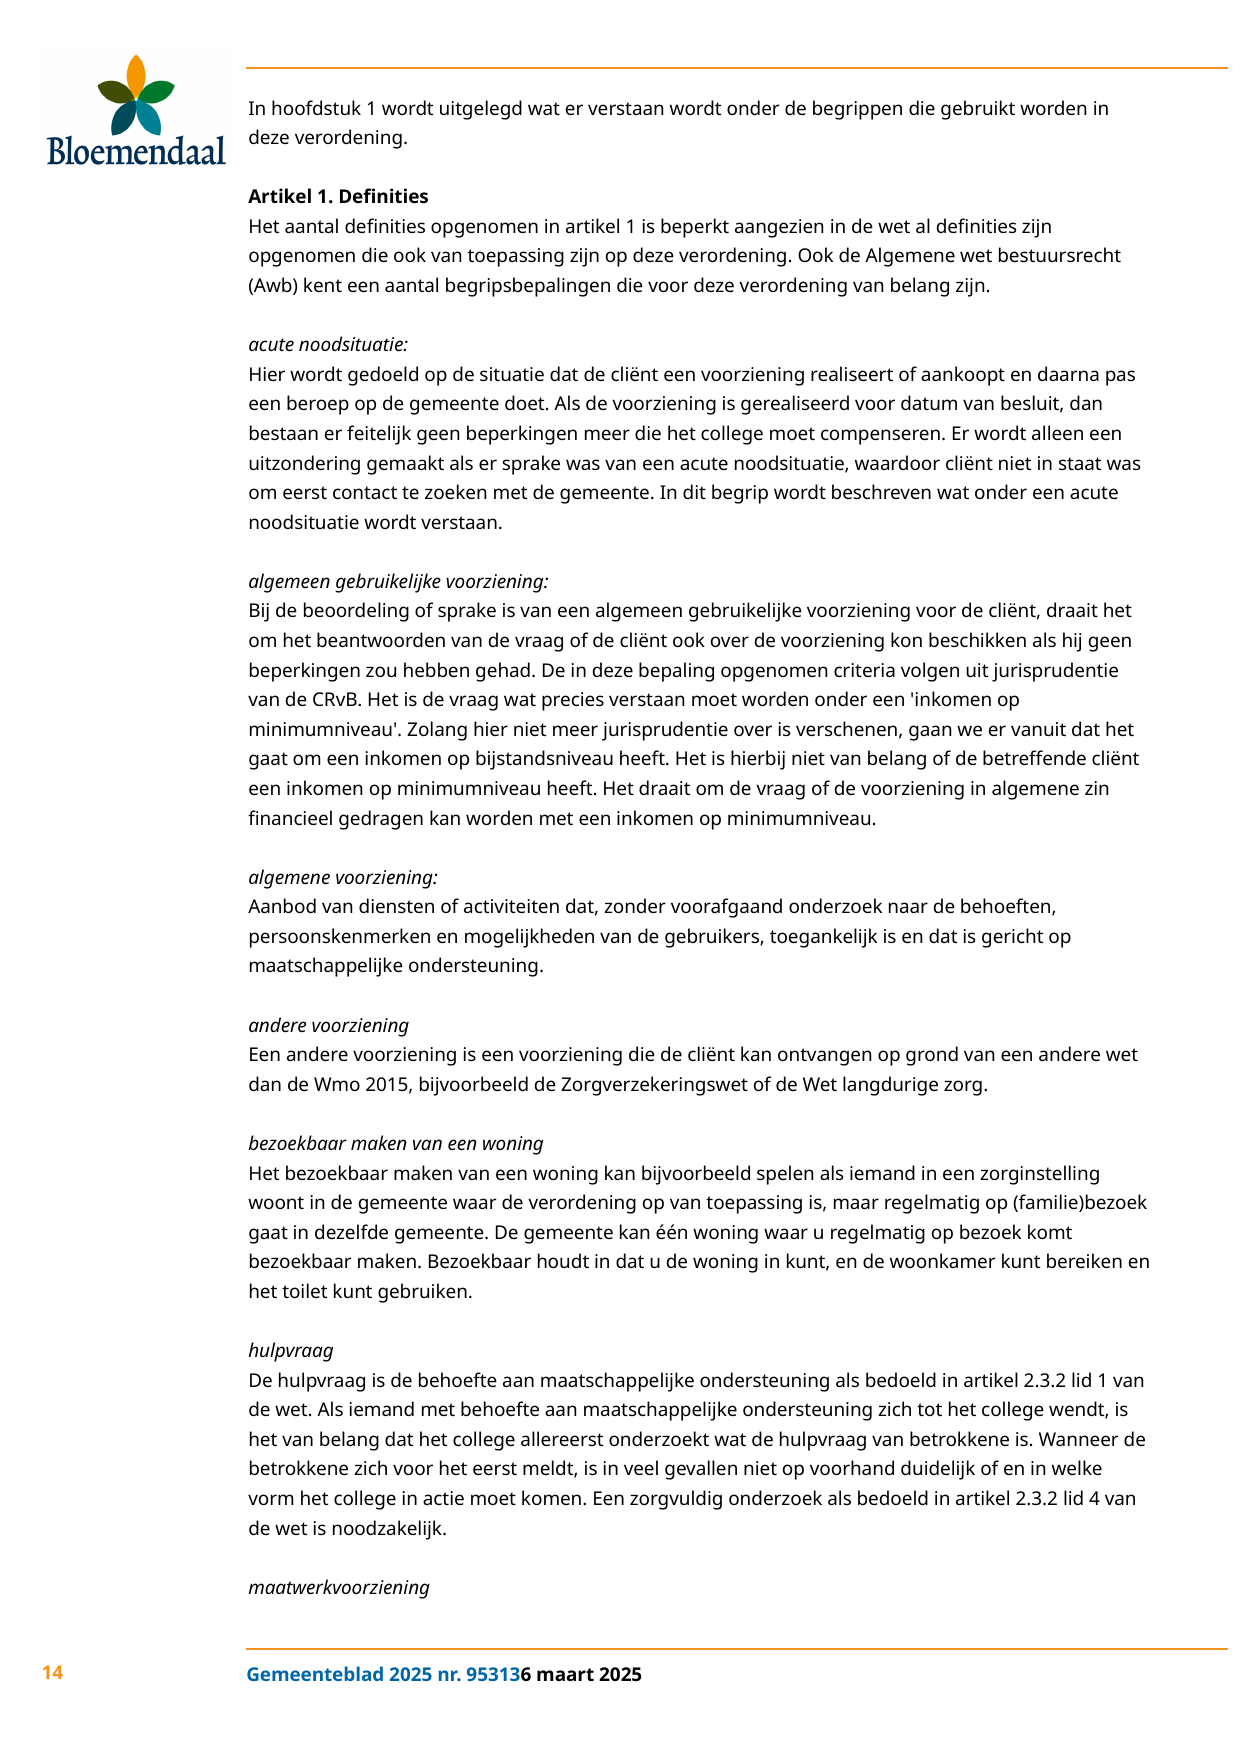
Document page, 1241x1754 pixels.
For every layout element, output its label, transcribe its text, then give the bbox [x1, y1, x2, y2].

text andere voorziening [248, 1012, 1152, 1038]
text Bij de beoordeling of sprake is van een algemeen gebruikelijke voorziening voor de cliënt, draait het om het beantwoorden van de vraag of de cliënt ook over de voorziening kon beschikken als hij geen beperkingen zou hebben gehad. De in deze bepaling opgenomen criteria volgen uit jurisprudentie van de CRvB. Het is de vraag wat precies verstaan moet worden onder een 'inkomen op minimumniveau'. Zolang hier niet meer jurisprudentie over is verschenen, gaan we er vanuit dat het gaat om een inkomen op bijstandsniveau heeft. Het is hierbij niet van belang of de betreffende cliënt een inkomen op minimumniveau heeft. Het draait om de vraag of de voorziening in algemene zin financieel gedragen kan worden met een inkomen op minimumniveau. [248, 598, 1152, 831]
text Artikel 1. Definities [248, 183, 1152, 209]
text Een andere voorziening is een voorziening die de cliënt kan ontvangen op grond van een andere wet dan de Wmo 2015, bijvoorbeeld de Zorgverzekeringswet of de Wet langdurige zorg. [248, 1041, 1152, 1097]
text bezoekbaar maken van een woning [248, 1130, 1152, 1156]
text Het aantal definities opgenomen in artikel 1 is beperkt aangezien in de wet al definities zijn opgenomen die ook van toepassing zijn op deze verordening. Ook de Algemene wet bestuursrecht (Awb) kent een aantal begripsbepalingen die voor deze verordening van belang zijn. [248, 213, 1152, 298]
text maatwerkvoorziening [248, 1574, 1152, 1600]
text algemeen gebruikelijke voorziening: [248, 568, 1152, 594]
text acute noodsituatie: [248, 331, 1152, 357]
text algemene voorziening: [248, 864, 1152, 890]
picture [41, 47, 231, 172]
text Het bezoekbaar maken van een woning kan bijvoorbeeld spelen als iemand in een zorginstelling woont in de gemeente waar de verordening op van toepassing is, maar regelmatig op (familie)bezoek gaat in dezelfde gemeente. De gemeente kan één woning waar u regelmatig op bezoek komt bezoekbaar maken. Bezoekbaar houdt in dat u de woning in kunt, en de woonkamer kunt bereiken en het toilet kunt gebruiken. [248, 1160, 1152, 1304]
text Aanbod van diensten of activiteiten dat, zonder voorafgaand onderzoek naar de behoeften, persoonskenmerken en mogelijkheden van de gebruikers, toegankelijk is en dat is gericht op maatschappelijke ondersteuning. [248, 893, 1152, 978]
text Hier wordt gedoeld op de situatie dat de cliënt een voorziening realiseert of aankoopt en daarna pas een beroep op de gemeente doet. Als de voorziening is gerealiseerd voor datum van besluit, dan bestaan er feitelijk geen beperkingen meer die het college moet compenseren. Er wordt alleen een uitzondering gemaakt als er sprake was van een acute noodsituatie, waardoor cliënt niet in staat was om eerst contact te zoeken met de gemeente. In dit begrip wordt beschreven wat onder een acute noodsituatie wordt verstaan. [248, 361, 1152, 535]
text De hulpvraag is de behoefte aan maatschappelijke ondersteuning als bedoeld in artikel 2.3.2 lid 1 van de wet. Als iemand met behoefte aan maatschappelijke ondersteuning zich tot het college wendt, is het van belang dat het college allereerst onderzoekt wat de hulpvraag van betrokkene is. Wanneer de betrokkene zich voor het eerst meldt, is in veel gevallen niet op voorhand duidelijk of en in welke vorm het college in actie moet komen. Een zorgvuldig onderzoek als bedoeld in artikel 2.3.2 lid 4 van de wet is noodzakelijk. [248, 1367, 1152, 1541]
text hulpvraag [248, 1337, 1152, 1363]
text In hoofdstuk 1 wordt uitgelegd wat er verstaan wordt onder de begrippen die gebruikt worden in deze verordening. [248, 95, 1152, 150]
